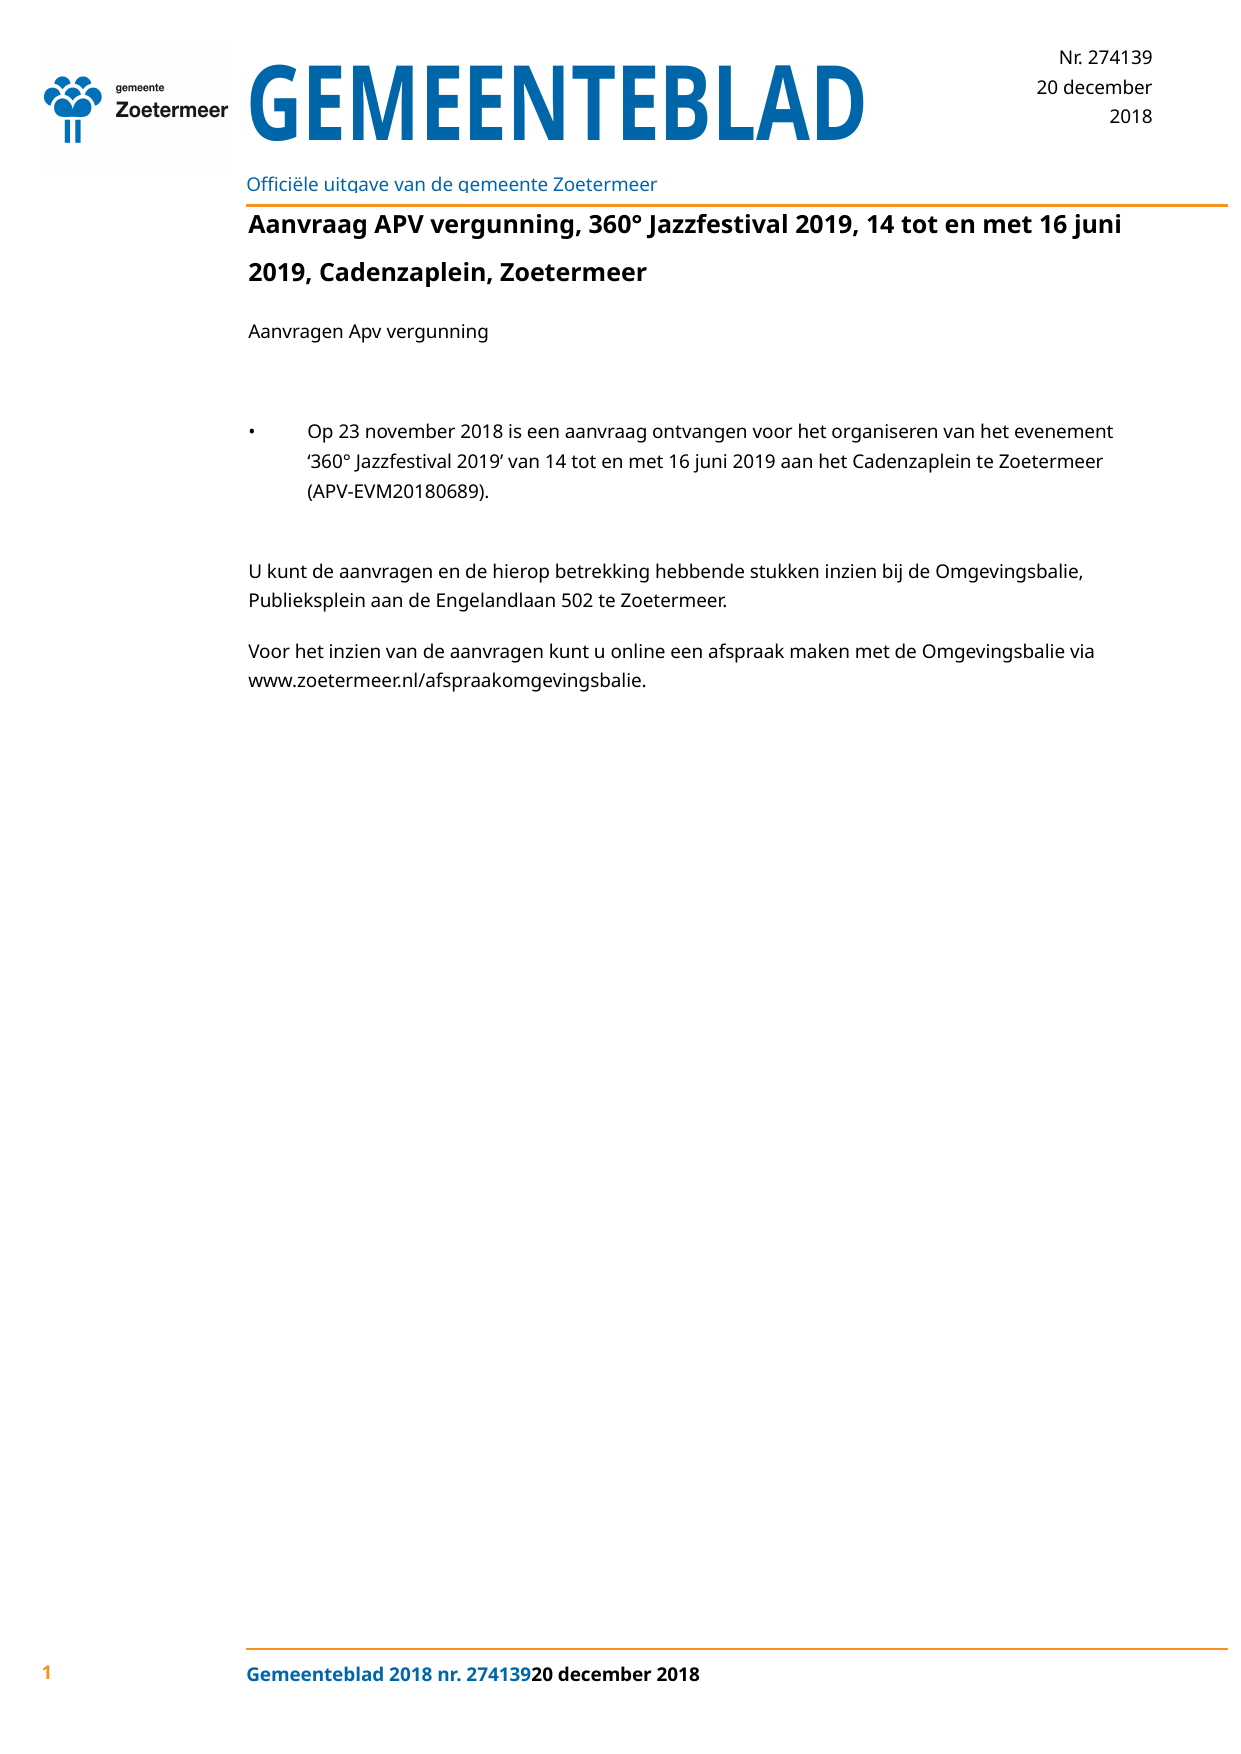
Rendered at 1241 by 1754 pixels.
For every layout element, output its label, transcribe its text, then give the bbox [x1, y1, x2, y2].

text Aanvragen Apv vergunning [248, 318, 1152, 344]
picture [41, 47, 231, 172]
list Op 23 november 2018 is een aanvraag ontvangen voor het organiseren van het evenement ‘360° Jazzfestival 2019’ van 14 tot en met 16 juni 2019 aan het Cadenzaplein te Zoetermeer (APV-EVM20180689). [248, 419, 1152, 504]
text U kunt de aanvragen en de hierop betrekking hebbende stukken inzien bij de Omgevingsbalie, Publieksplein aan de Engelandlaan 502 te Zoetermeer. [248, 558, 1152, 613]
text Aanvraag APV vergunning, 360° Jazzfestival 2019, 14 tot en met 16 juni 2019, Cadenzaplein, Zoetermeer [248, 207, 1152, 288]
text Voor het inzien van de aanvragen kunt u online een afspraak maken met de Omgevingsbalie via www.zoetermeer.nl/afspraakomgevingsbalie. [248, 638, 1152, 693]
